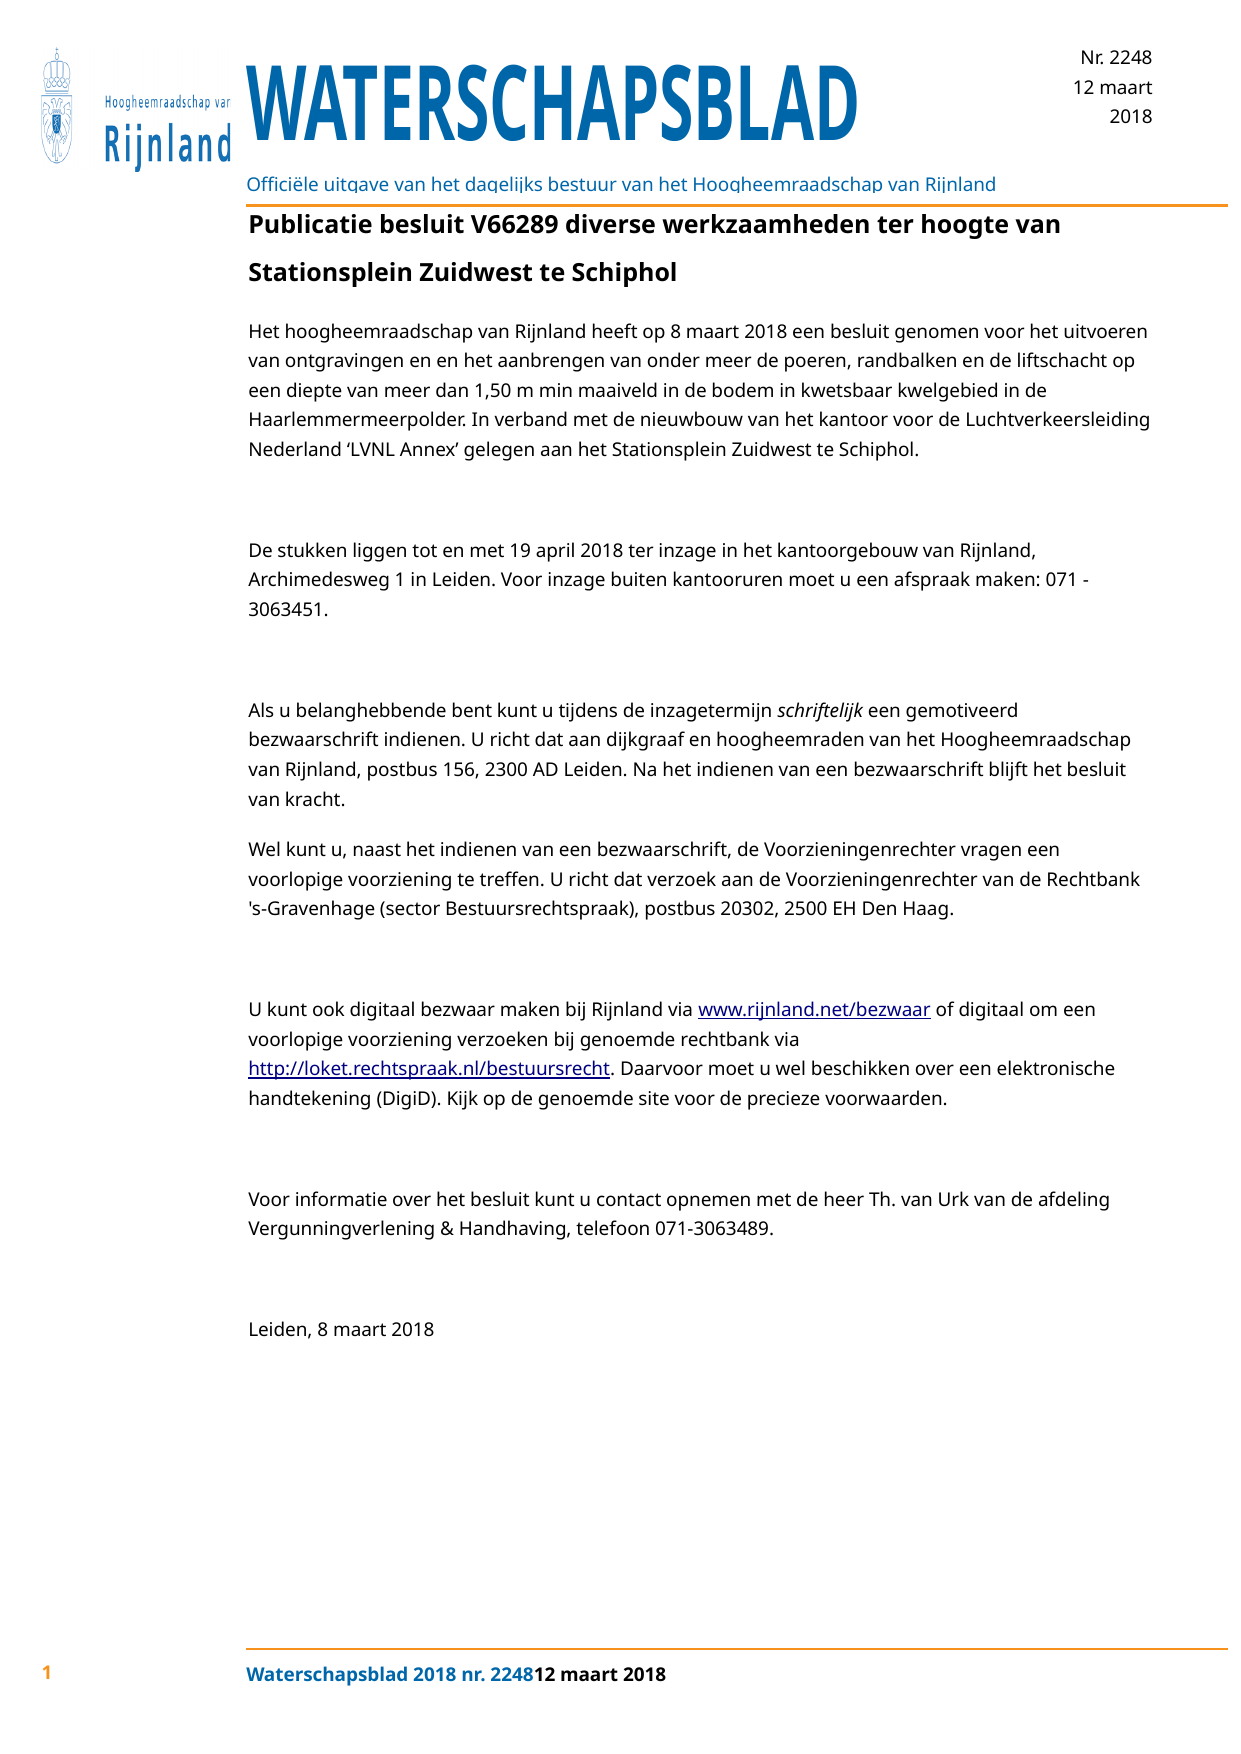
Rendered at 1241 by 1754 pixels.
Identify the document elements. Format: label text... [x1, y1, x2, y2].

text U kunt ook digitaal bezwaar maken bij Rijnland via www.rijnland.net/bezwaar of digitaal om een voorlopige voorziening verzoeken bij genoemde rechtbank via http://loket.rechtspraak.nl/bestuursrecht. Daarvoor moet u wel beschikken over een elektronische handtekening (DigiD). Kijk op de genoemde site voor de precieze voorwaarden. [248, 996, 1152, 1111]
picture [41, 47, 231, 172]
text Wel kunt u, naast het indienen van een bezwaarschrift, de Voorzieningenrechter vragen een voorlopige voorziening te treffen. U richt dat verzoek aan de Voorzieningenrechter van de Rechtbank 's-Gravenhage (sector Bestuursrechtspraak), postbus 20302, 2500 EH Den Haag. [248, 836, 1152, 921]
text De stukken liggen tot en met 19 april 2018 ter inzage in het kantoorgebouw van Rijnland, Archimedesweg 1 in Leiden. Voor inzage buiten kantooruren moet u een afspraak maken: 071 - 3063451. [248, 537, 1152, 622]
text Publicatie besluit V66289 diverse werkzaamheden ter hoogte van Stationsplein Zuidwest te Schiphol [248, 207, 1152, 288]
text Het hoogheemraadschap van Rijnland heeft op 8 maart 2018 een besluit genomen voor het uitvoeren van ontgravingen en en het aanbrengen van onder meer de poeren, randbalken en de liftschacht op een diepte van meer dan 1,50 m min maaiveld in de bodem in kwetsbaar kwelgebied in de Haarlemmermeerpolder. In verband met de nieuwbouw van het kantoor voor de Luchtverkeersleiding Nederland ‘LVNL Annex’ gelegen aan het Stationsplein Zuidwest te Schiphol. [248, 318, 1152, 462]
text Leiden, 8 maart 2018 [248, 1316, 1152, 1342]
text Voor informatie over het besluit kunt u contact opnemen met de heer Th. van Urk van de afdeling Vergunningverlening & Handhaving, telefoon 071-3063489. [248, 1186, 1152, 1241]
text Als u belanghebbende bent kunt u tijdens de inzagetermijn schriftelijk een gemotiveerd bezwaarschrift indienen. U richt dat aan dijkgraaf en hoogheemraden van het Hoogheemraadschap van Rijnland, postbus 156, 2300 AD Leiden. Na het indienen van een bezwaarschrift blijft het besluit van kracht. [248, 697, 1152, 812]
